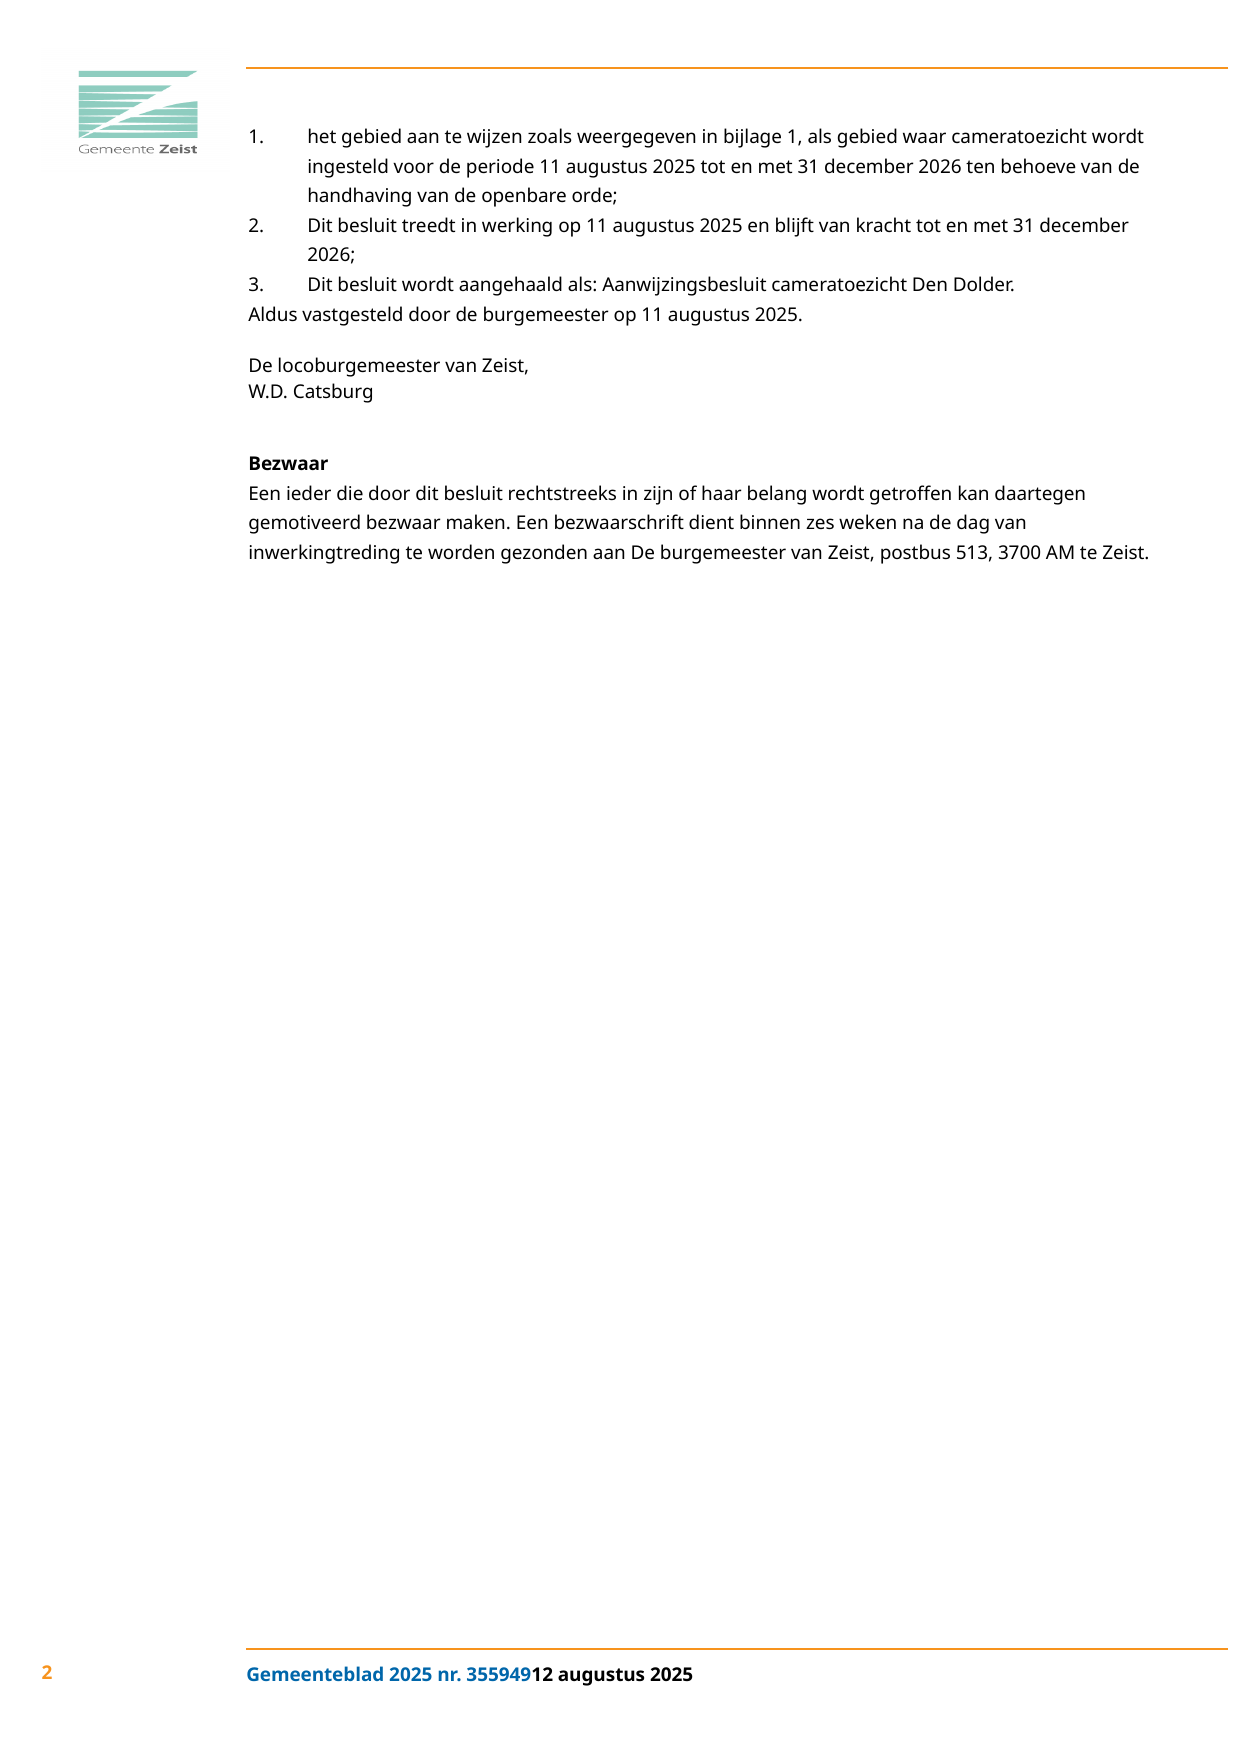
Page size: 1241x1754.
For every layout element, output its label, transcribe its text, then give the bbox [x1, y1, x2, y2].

text De locoburgemeester van Zeist, [248, 352, 1152, 378]
text Een ieder die door dit besluit rechtstreeks in zijn of haar belang wordt getroffen kan daartegen gemotiveerd bezwaar maken. Een bezwaarschrift dient binnen zes weken na de dag van inwerkingtreding te worden gezonden aan De burgemeester van Zeist, postbus 513, 3700 AM te Zeist. [248, 480, 1152, 565]
text W.D. Catsburg [248, 378, 1152, 404]
list Dit besluit treedt in werking op 11 augustus 2025 en blijft van kracht tot en met 31 december 2026; [248, 212, 1152, 267]
picture [41, 47, 231, 172]
text Aldus vastgesteld door de burgemeester op 11 augustus 2025. [248, 301, 1152, 326]
list Dit besluit wordt aangehaald als: Aanwijzingsbesluit cameratoezicht Den Dolder. [248, 271, 1152, 297]
text Bezwaar [248, 450, 1152, 476]
list het gebied aan te wijzen zoals weergegeven in bijlage 1, als gebied waar cameratoezicht wordt ingesteld voor de periode 11 augustus 2025 tot en met 31 december 2026 ten behoeve van de handhaving van de openbare orde; [248, 123, 1152, 208]
